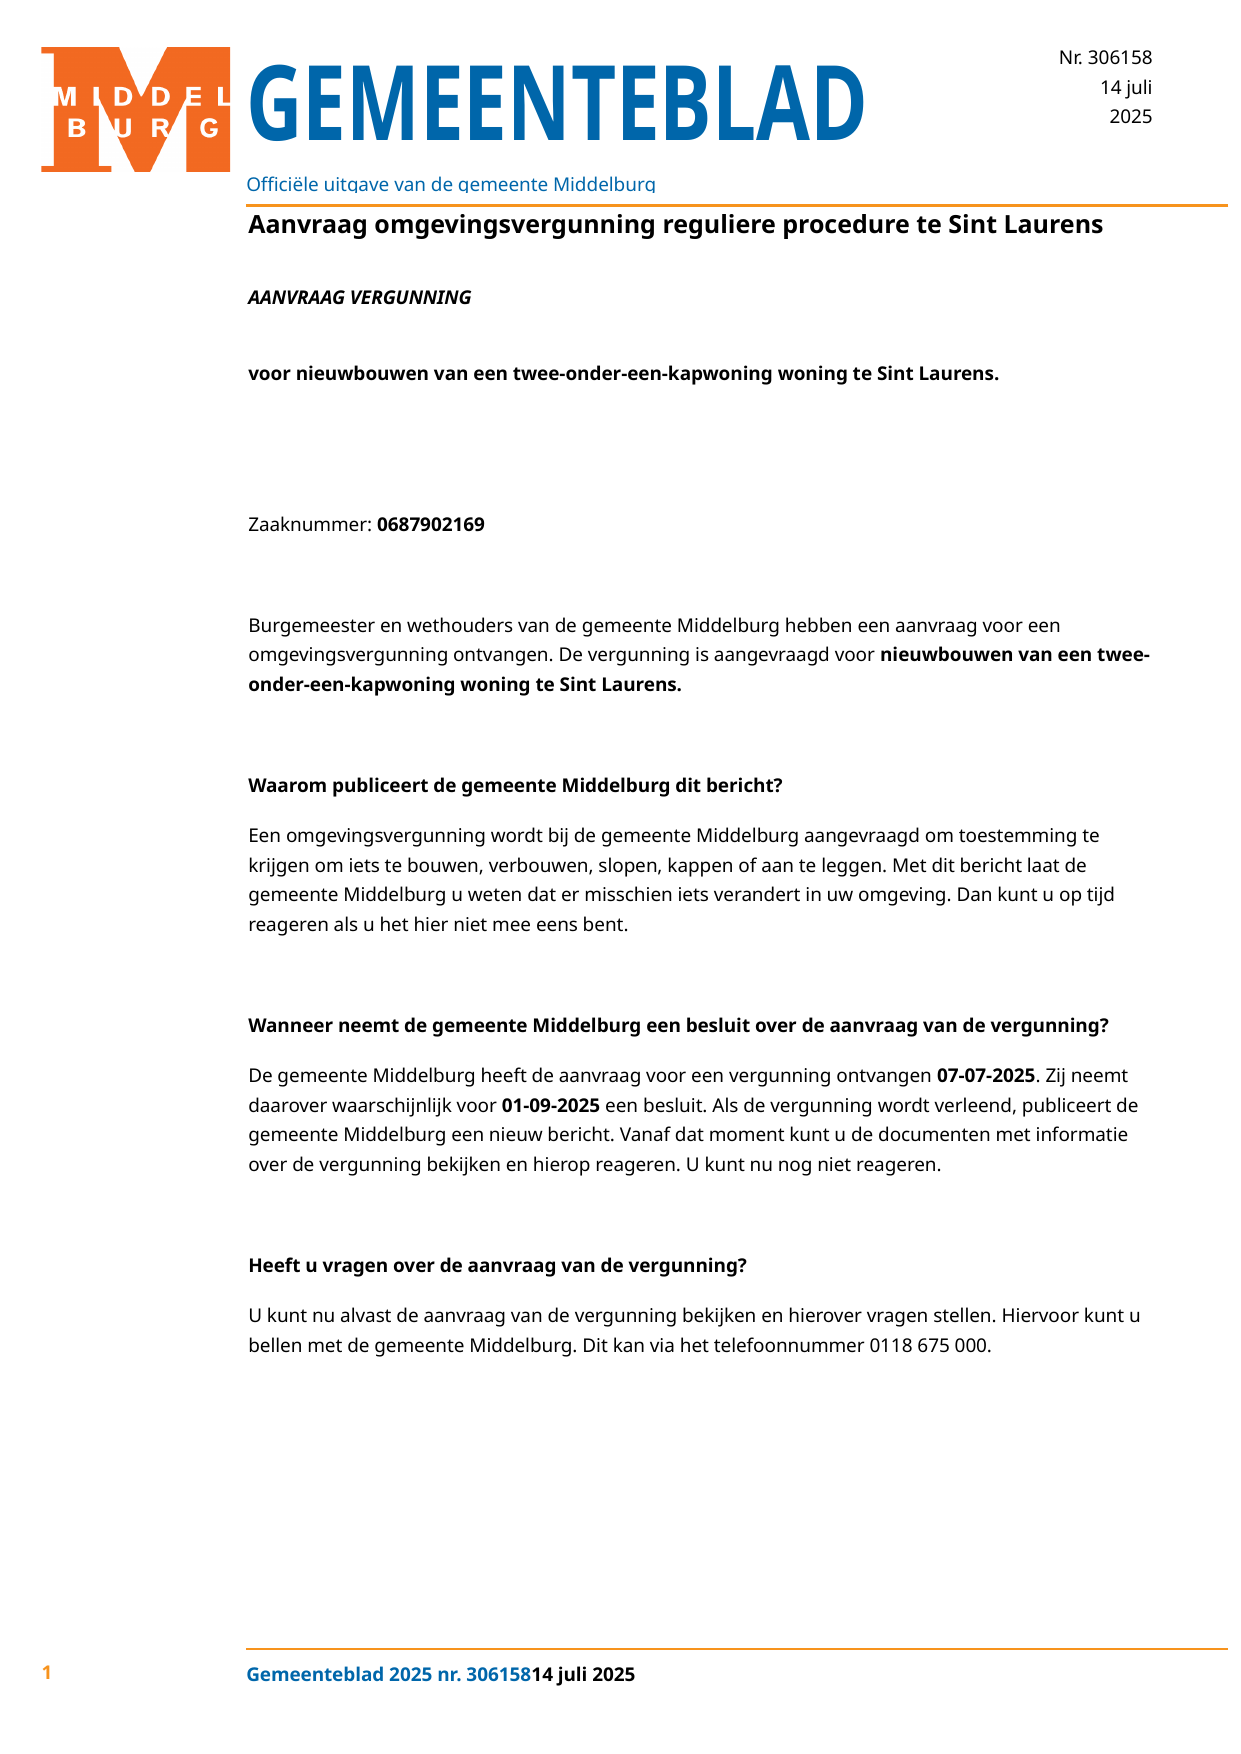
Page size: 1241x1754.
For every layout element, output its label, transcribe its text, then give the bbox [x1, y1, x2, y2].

text Waarom publiceert de gemeente Middelburg dit bericht? [248, 772, 1152, 798]
text AANVRAAG VERGUNNING [248, 284, 1152, 309]
text U kunt nu alvast de aanvraag van de vergunning bekijken en hierover vragen stellen. Hiervoor kunt u bellen met de gemeente Middelburg. Dit kan via het telefoonnummer 0118 675 000. [248, 1302, 1152, 1358]
text Heeft u vragen over de aanvraag van de vergunning? [248, 1252, 1152, 1278]
text Aanvraag omgevingsvergunning reguliere procedure te Sint Laurens [248, 207, 1152, 241]
text Zaaknummer: 0687902169 [248, 511, 1152, 537]
text Een omgevingsvergunning wordt bij de gemeente Middelburg aangevraagd om toestemming te krijgen om iets te bouwen, verbouwen, slopen, kappen of aan te leggen. Met dit bericht laat de gemeente Middelburg u weten dat er misschien iets verandert in uw omgeving. Dan kunt u op tijd reageren als u het hier niet mee eens bent. [248, 822, 1152, 937]
text voor nieuwbouwen van een twee-onder-een-kapwoning woning te Sint Laurens. [248, 360, 1152, 386]
picture [41, 47, 231, 172]
text Burgemeester en wethouders van de gemeente Middelburg hebben een aanvraag voor een omgevingsvergunning ontvangen. De vergunning is aangevraagd voor nieuwbouwen van een twee-onder-een-kapwoning woning te Sint Laurens. [248, 612, 1152, 697]
text De gemeente Middelburg heeft de aanvraag voor een vergunning ontvangen 07-07-2025. Zij neemt daarover waarschijnlijk voor 01-09-2025 een besluit. Als de vergunning wordt verleend, publiceert de gemeente Middelburg een nieuw bericht. Vanaf dat moment kunt u de documenten met informatie over de vergunning bekijken en hierop reageren. U kunt nu nog niet reageren. [248, 1062, 1152, 1177]
text Wanneer neemt de gemeente Middelburg een besluit over de aanvraag van de vergunning? [248, 1012, 1152, 1038]
